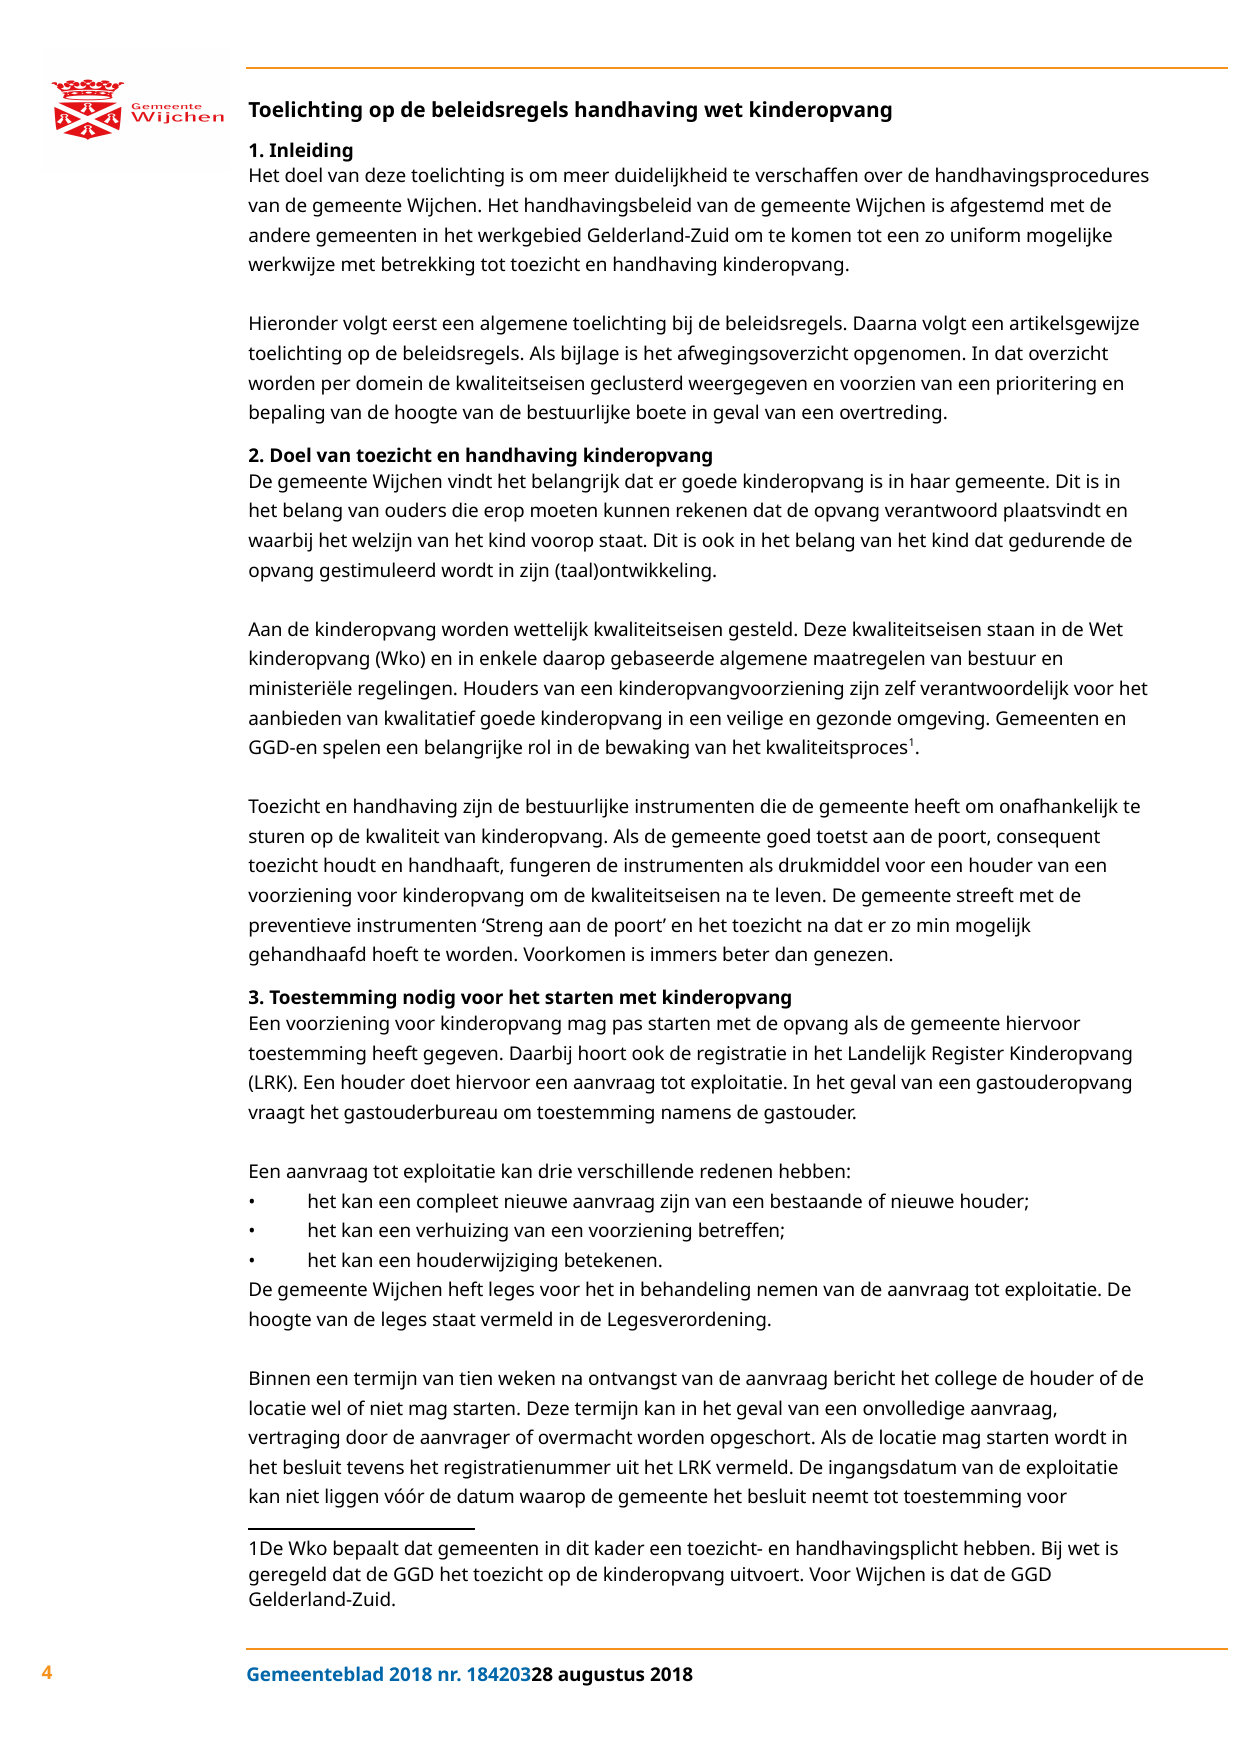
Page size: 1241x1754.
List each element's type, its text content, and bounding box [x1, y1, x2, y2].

picture [41, 47, 231, 172]
text Toelichting op de beleidsregels handhaving wet kinderopvang [248, 95, 1152, 123]
text Binnen een termijn van tien weken na ontvangst van de aanvraag bericht het college de houder of de locatie wel of niet mag starten. Deze termijn kan in het geval van een onvolledige aanvraag, vertraging door de aanvrager of overmacht worden opgeschort. Als de locatie mag starten wordt in het besluit tevens het registratienummer uit het LRK vermeld. De ingangsdatum van de exploitatie kan niet liggen vóór de datum waarop de gemeente het besluit neemt tot toestemming voor [248, 1365, 1152, 1509]
text 1. Inleiding [248, 137, 1152, 163]
text Toezicht en handhaving zijn de bestuurlijke instrumenten die de gemeente heeft om onafhankelijk te sturen op de kwaliteit van kinderopvang. Als de gemeente goed toetst aan de poort, consequent toezicht houdt en handhaaft, fungeren de instrumenten als drukmiddel voor een houder van een voorziening voor kinderopvang om de kwaliteitseisen na te leven. De gemeente streeft met de preventieve instrumenten ‘Streng aan de poort’ en het toezicht na dat er zo min mogelijk gehandhaafd hoeft te worden. Voorkomen is immers beter dan genezen. [248, 793, 1152, 967]
text Een aanvraag tot exploitatie kan drie verschillende redenen hebben: [248, 1158, 1152, 1184]
text Aan de kinderopvang worden wettelijk kwaliteitseisen gesteld. Deze kwaliteitseisen staan in de Wet kinderopvang (Wko) en in enkele daarop gebaseerde algemene maatregelen van bestuur en ministeriële regelingen. Houders van een kinderopvangvoorziening zijn zelf verantwoordelijk voor het aanbieden van kwalitatief goede kinderopvang in een veilige en gezonde omgeving. Gemeenten en GGD-en spelen een belangrijke rol in de bewaking van het kwaliteitsproces. [248, 616, 1152, 760]
text Het doel van deze toelichting is om meer duidelijkheid te verschaffen over de handhavingsprocedures van de gemeente Wijchen. Het handhavingsbeleid van de gemeente Wijchen is afgestemd met de andere gemeenten in het werkgebied Gelderland-Zuid om te komen tot een zo uniform mogelijke werkwijze met betrekking tot toezicht en handhaving kinderopvang. [248, 163, 1152, 277]
text Een voorziening voor kinderopvang mag pas starten met de opvang als de gemeente hiervoor toestemming heeft gegeven. Daarbij hoort ook de registratie in het Landelijk Register Kinderopvang (LRK). Een houder doet hiervoor een aanvraag tot exploitatie. In het geval van een gastouderopvang vraagt het gastouderbureau om toestemming namens de gastouder. [248, 1010, 1152, 1125]
list het kan een compleet nieuwe aanvraag zijn van een bestaande of nieuwe houder; [248, 1188, 1152, 1213]
list het kan een houderwijziging betekenen. [248, 1247, 1152, 1273]
text De gemeente Wijchen heft leges voor het in behandeling nemen van de aanvraag tot exploitatie. De hoogte van de leges staat vermeld in de Legesverordening. [248, 1277, 1152, 1332]
text 3. Toestemming nodig voor het starten met kinderopvang [248, 984, 1152, 1010]
text 2. Doel van toezicht en handhaving kinderopvang [248, 442, 1152, 468]
text Hieronder volgt eerst een algemene toelichting bij de beleidsregels. Daarna volgt een artikelsgewijze toelichting op de beleidsregels. Als bijlage is het afwegingsoverzicht opgenomen. In dat overzicht worden per domein de kwaliteitseisen geclusterd weergegeven en voorzien van een prioritering en bepaling van de hoogte van de bestuurlijke boete in geval van een overtreding. [248, 311, 1152, 425]
text De gemeente Wijchen vindt het belangrijk dat er goede kinderopvang is in haar gemeente. Dit is in het belang van ouders die erop moeten kunnen rekenen dat de opvang verantwoord plaatsvindt en waarbij het welzijn van het kind voorop staat. Dit is ook in het belang van het kind dat gedurende de opvang gestimuleerd wordt in zijn (taal)ontwikkeling. [248, 468, 1152, 583]
list het kan een verhuizing van een voorziening betreffen; [248, 1217, 1152, 1243]
text De Wko bepaalt dat gemeenten in dit kader een toezicht- en handhavingsplicht hebben. Bij wet is geregeld dat de GGD het toezicht op de kinderopvang uitvoert. Voor Wijchen is dat de GGD Gelderland-Zuid. [248, 1535, 1152, 1612]
